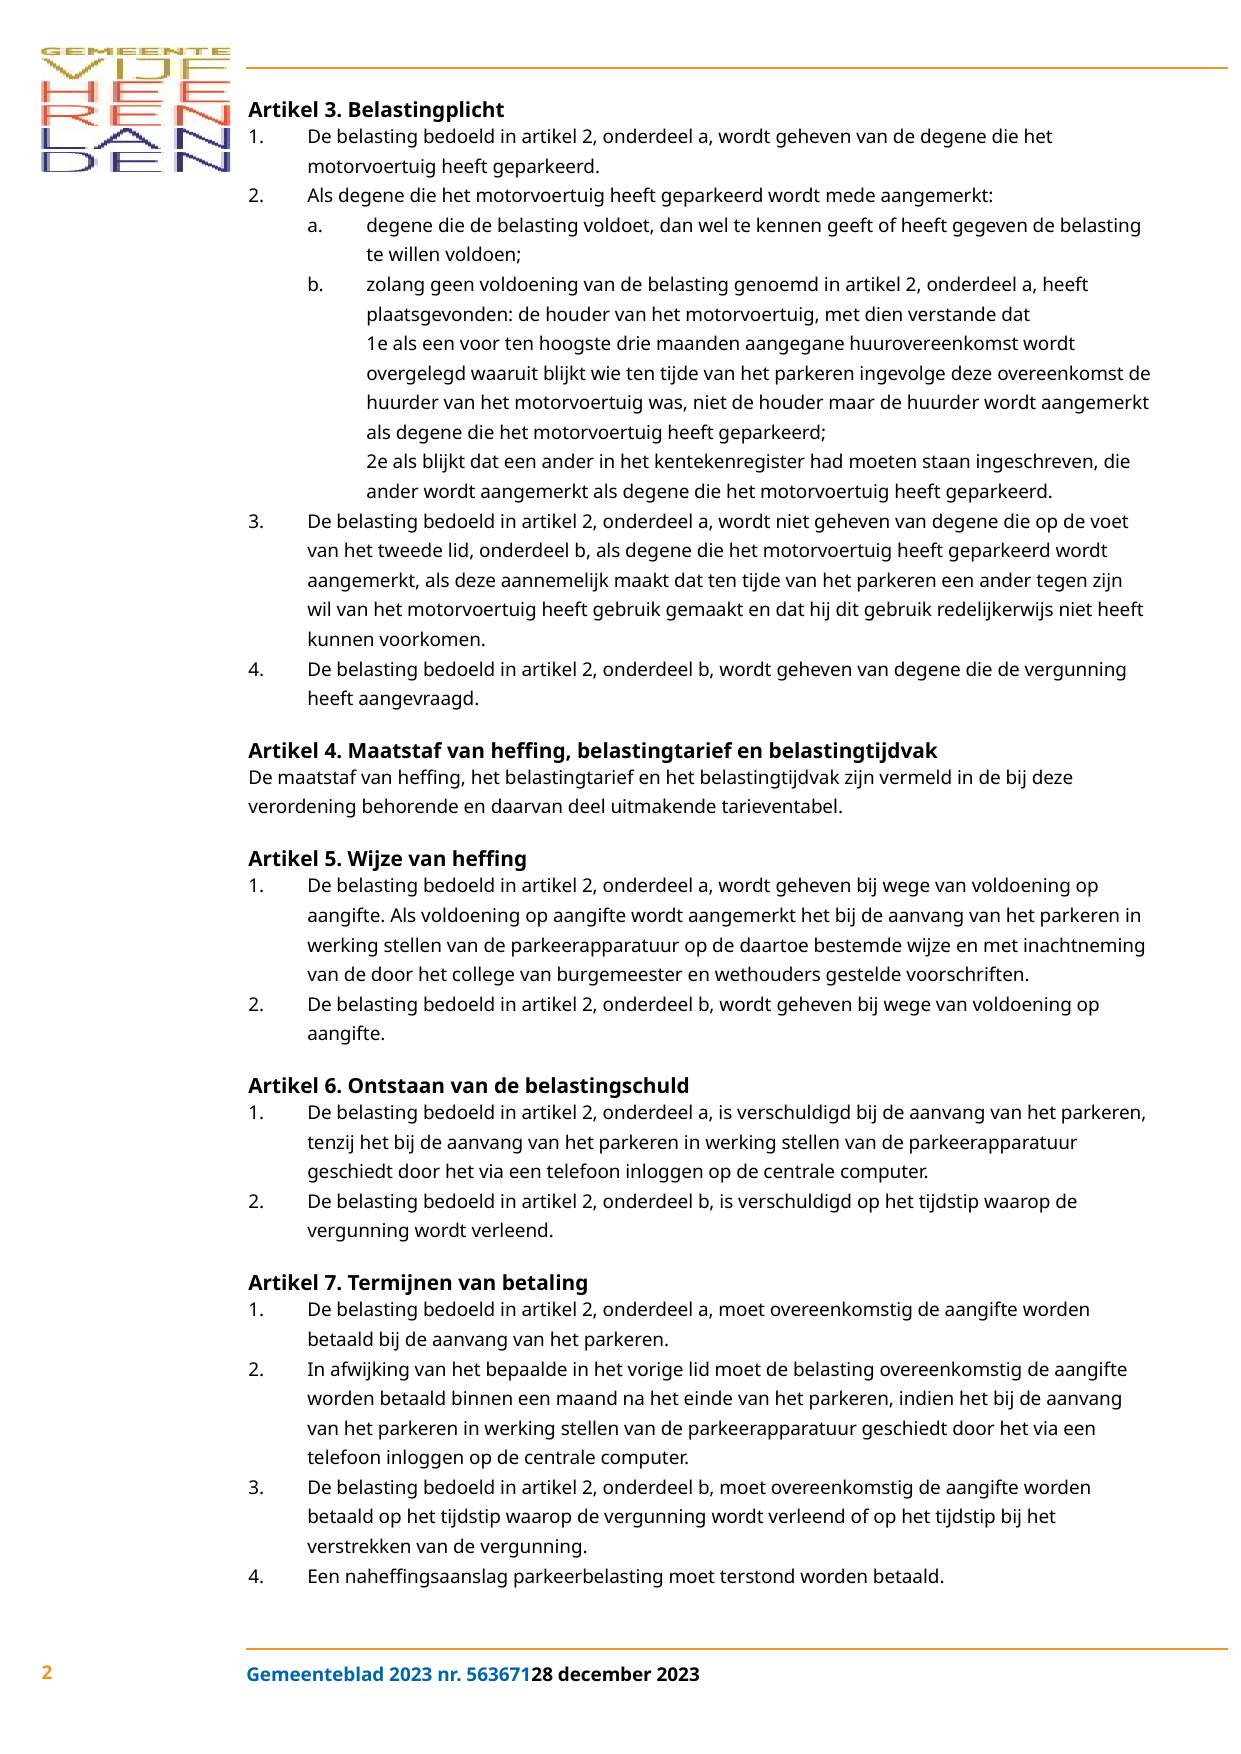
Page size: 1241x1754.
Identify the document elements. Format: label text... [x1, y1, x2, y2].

list De belasting bedoeld in artikel 2, onderdeel b, wordt geheven van degene die de vergunning heeft aangevraagd. [248, 656, 1152, 711]
list De belasting bedoeld in artikel 2, onderdeel a, wordt niet geheven van degene die op de voet van het tweede lid, onderdeel b, als degene die het motorvoertuig heeft geparkeerd wordt aangemerkt, als deze aannemelijk maakt dat ten tijde van het parkeren een ander tegen zijn wil van het motorvoertuig heeft gebruik gemaakt en dat hij dit gebruik redelijkerwijs niet heeft kunnen voorkomen. [248, 508, 1152, 652]
list De belasting bedoeld in artikel 2, onderdeel b, moet overeenkomstig de aangifte worden betaald op het tijdstip waarop de vergunning wordt verleend of op het tijdstip bij het verstrekken van de vergunning. [248, 1474, 1152, 1559]
list De belasting bedoeld in artikel 2, onderdeel b, wordt geheven bij wege van voldoening op aangifte. [248, 991, 1152, 1046]
list zolang geen voldoening van de belasting genoemd in artikel 2, onderdeel a, heeft plaatsgevonden: de houder van het motorvoertuig, met dien verstande dat [307, 271, 1152, 326]
text Artikel 5. Wijze van heffing [248, 844, 1152, 873]
list De belasting bedoeld in artikel 2, onderdeel a, moet overeenkomstig de aangifte worden betaald bij de aanvang van het parkeren. [248, 1297, 1152, 1352]
text De maatstaf van heffing, het belastingtarief en het belastingtijdvak zijn vermeld in de bij deze verordening behorende en daarvan deel uitmakende tarieventabel. [248, 764, 1152, 819]
text Artikel 3. Belastingplicht [248, 95, 1152, 123]
list Een naheffingsaanslag parkeerbelasting moet terstond worden betaald. [248, 1563, 1152, 1588]
text Artikel 6. Ontstaan van de belastingschuld [248, 1071, 1152, 1099]
list De belasting bedoeld in artikel 2, onderdeel b, is verschuldigd op het tijdstip waarop de vergunning wordt verleend. [248, 1188, 1152, 1243]
list Als degene die het motorvoertuig heeft geparkeerd wordt mede aangemerkt: [248, 182, 1152, 208]
list De belasting bedoeld in artikel 2, onderdeel a, wordt geheven bij wege van voldoening op aangifte. Als voldoening op aangifte wordt aangemerkt het bij de aanvang van het parkeren in werking stellen van de parkeerapparatuur op de daartoe bestemde wijze en met inachtneming van de door het college van burgemeester en wethouders gestelde voorschriften. [248, 873, 1152, 987]
list degene die de belasting voldoet, dan wel te kennen geeft of heeft gegeven de belasting te willen voldoen; [307, 212, 1152, 267]
text Artikel 7. Termijnen van betaling [248, 1268, 1152, 1297]
text Artikel 4. Maatstaf van heffing, belastingtarief en belastingtijdvak [248, 736, 1152, 764]
picture [41, 47, 231, 172]
list 1e als een voor ten hoogste drie maanden aangegane huurovereenkomst wordt overgelegd waaruit blijkt wie ten tijde van het parkeren ingevolge deze overeenkomst de huurder van het motorvoertuig was, niet de houder maar de huurder wordt aangemerkt als degene die het motorvoertuig heeft geparkeerd; [307, 330, 1152, 445]
list De belasting bedoeld in artikel 2, onderdeel a, wordt geheven van de degene die het motorvoertuig heeft geparkeerd. [248, 123, 1152, 178]
list In afwijking van het bepaalde in het vorige lid moet de belasting overeenkomstig de aangifte worden betaald binnen een maand na het einde van het parkeren, indien het bij de aanvang van het parkeren in werking stellen van de parkeerapparatuur geschiedt door het via een telefoon inloggen op de centrale computer. [248, 1356, 1152, 1470]
list 2e als blijkt dat een ander in het kentekenregister had moeten staan ingeschreven, die ander wordt aangemerkt als degene die het motorvoertuig heeft geparkeerd. [307, 449, 1152, 504]
list De belasting bedoeld in artikel 2, onderdeel a, is verschuldigd bij de aanvang van het parkeren, tenzij het bij de aanvang van het parkeren in werking stellen van de parkeerapparatuur geschiedt door het via een telefoon inloggen op de centrale computer. [248, 1099, 1152, 1184]
